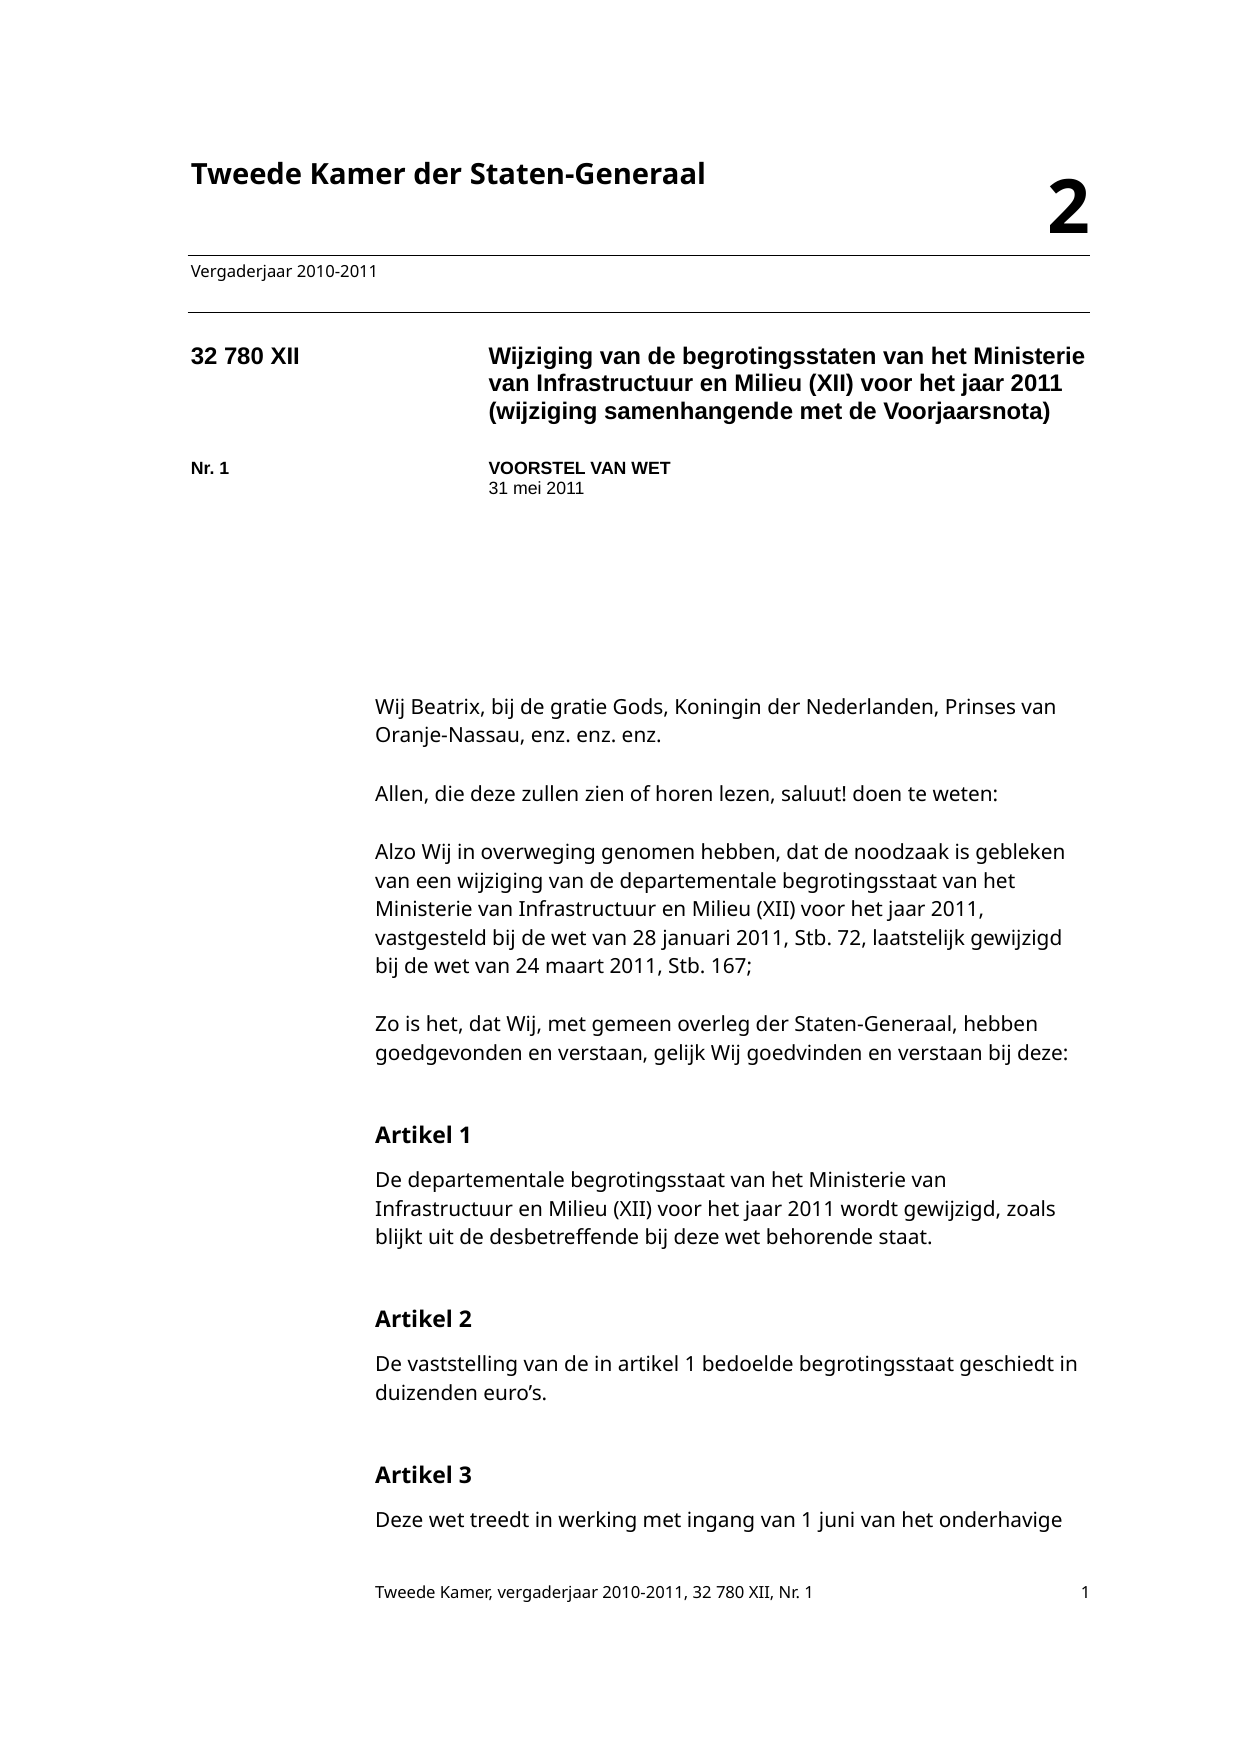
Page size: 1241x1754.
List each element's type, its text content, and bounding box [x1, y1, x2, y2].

subtitle Artikel 2 [375, 1303, 1090, 1334]
text Alzo Wij in overweging genomen hebben, dat de noodzaak is gebleken van een wijziging van de departementale begrotingsstaat van het Ministerie van Infrastructuur en Milieu (XII) voor het jaar 2011, vastgesteld bij de wet van 28 januari 2011, Stb. 72, laatstelijk gewijzigd bij de wet van 24 maart 2011, Stb. 167; [375, 837, 1090, 979]
table_cell Nr. 1 [188, 455, 485, 573]
text Deze wet treedt in werking met ingang van 1 juni van het onderhavige [375, 1505, 1090, 1533]
table_cell Vergaderjaar 2010-2011 [188, 256, 485, 312]
subtitle Artikel 1 [375, 1119, 1090, 1150]
table_cell [485, 256, 1090, 312]
table_cell Wijziging van de begrotingsstaten van het Ministerie van Infrastructuur en Milieu (XII) voor het jaar 2011 (wijziging samenhangende met de Voorjaarsnota) [485, 339, 1090, 454]
table_cell 32 780 XII [188, 339, 485, 454]
table_cell [485, 313, 1090, 339]
table_header Tweede Kamer der Staten-Generaal [188, 150, 909, 255]
subtitle Artikel 3 [375, 1459, 1090, 1490]
table_cell [188, 313, 485, 339]
text De vaststelling van de in artikel 1 bedoelde begrotingsstaat geschiedt in duizenden euro’s. [375, 1349, 1090, 1406]
text Allen, die deze zullen zien of horen lezen, saluut! doen te weten: [375, 779, 1090, 807]
text Zo is het, dat Wij, met gemeen overleg der Staten-Generaal, hebben goedgevonden en verstaan, gelijk Wij goedvinden en verstaan bij deze: [375, 1009, 1090, 1066]
table_cell VOORSTEL VAN WET 31 mei 2011 [485, 455, 1090, 573]
text De departementale begrotingsstaat van het Ministerie van Infrastructuur en Milieu (XII) voor het jaar 2011 wordt gewijzigd, zoals blijkt uit de desbetreffende bij deze wet behorende staat. [375, 1165, 1090, 1251]
text Wij Beatrix, bij de gratie Gods, Koningin der Nederlanden, Prinses van Oranje-Nassau, enz. enz. enz. [375, 692, 1090, 749]
table_header 2 [910, 150, 1090, 255]
